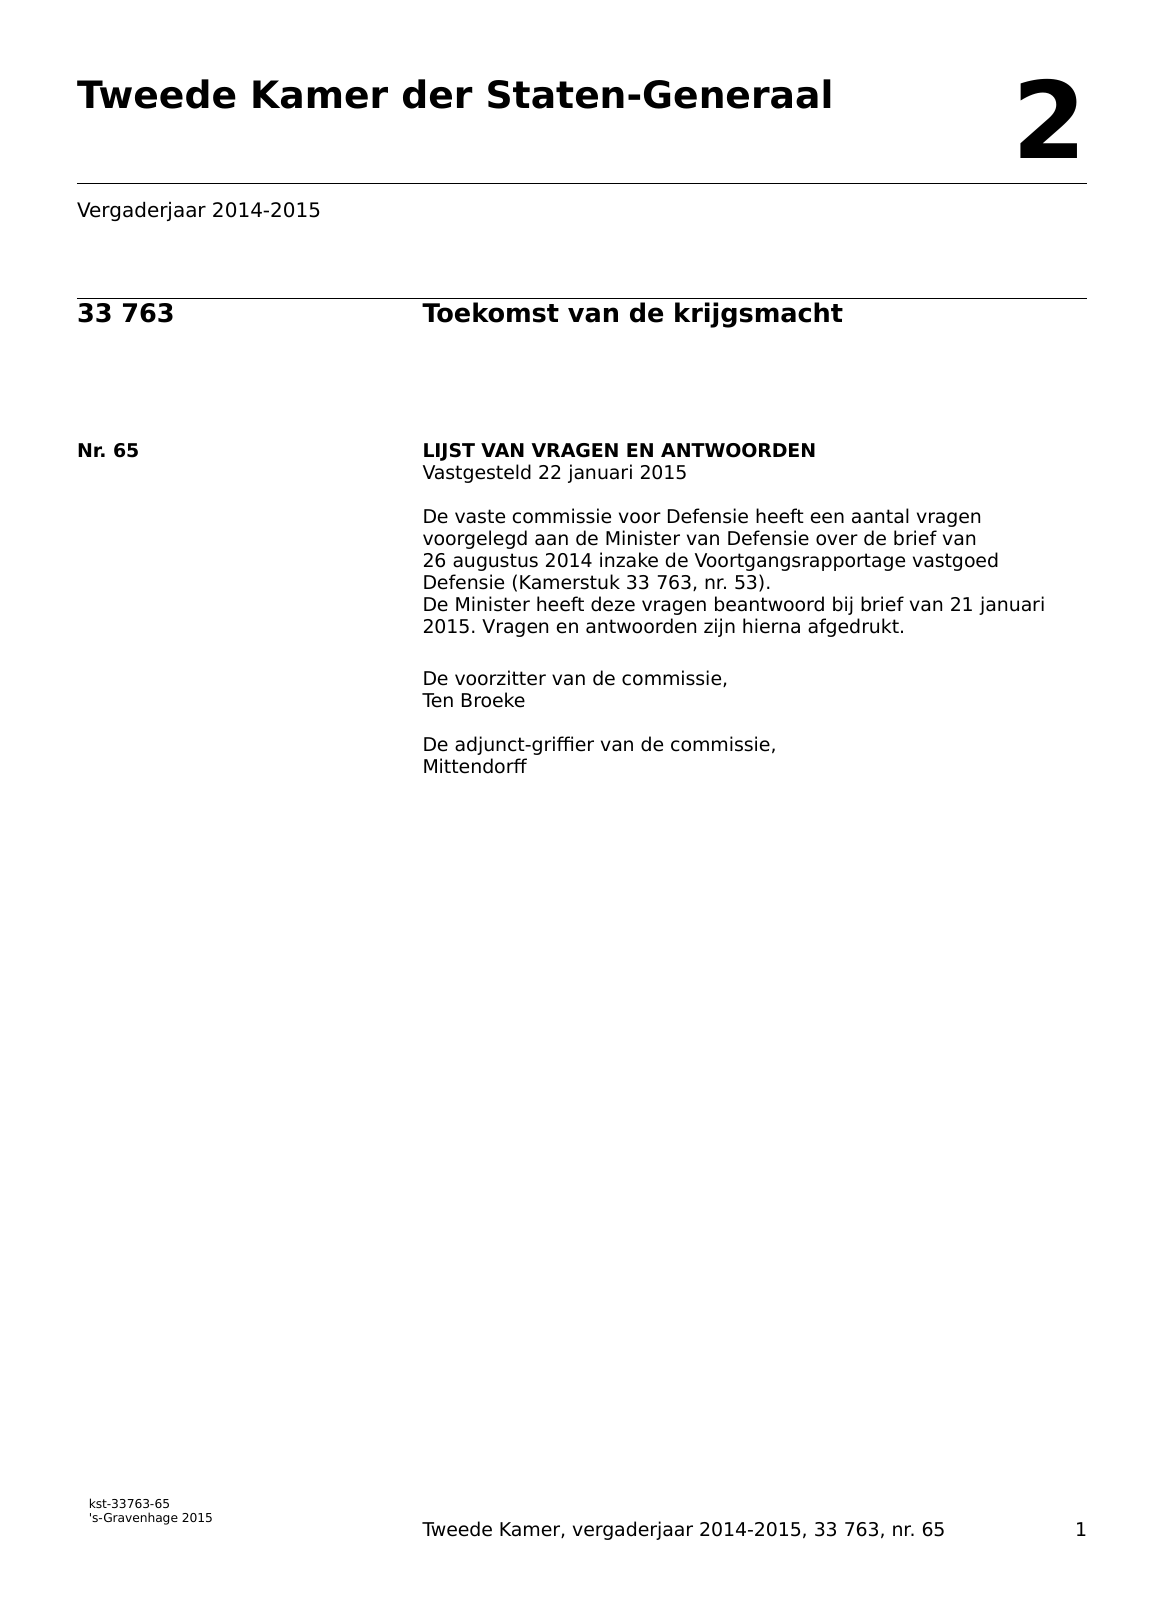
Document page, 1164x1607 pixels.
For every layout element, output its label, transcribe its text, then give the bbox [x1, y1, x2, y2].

subtitle Nr. 65 LIJST VAN VRAGEN EN ANTWOORDEN [77, 440, 1087, 462]
text Vastgesteld 22 januari 2015 [422, 462, 1087, 484]
subtitle 33 763 Toekomst van de krijgsmacht [77, 299, 1087, 329]
text kst-33763-65 [88, 1497, 323, 1511]
text De adjunct-griffier van de commissie, Mittendorff [422, 734, 1087, 778]
table_header 2 [886, 59, 1087, 183]
text 's-Gravenhage 2015 [88, 1511, 323, 1525]
text De Minister heeft deze vragen beantwoord bij brief van 21 januari 2015. Vragen en antwoorden zijn hierna afgedrukt. [422, 594, 1087, 638]
table_cell Vergaderjaar 2014-2015 [77, 184, 1087, 298]
text De voorzitter van de commissie, Ten Broeke [422, 668, 1087, 712]
table_header Tweede Kamer der Staten-Generaal [77, 59, 886, 183]
text De vaste commissie voor Defensie heeft een aantal vragen voorgelegd aan de Minister van Defensie over de brief van 26 augustus 2014 inzake de Voortgangsrapportage vastgoed Defensie (Kamerstuk 33 763, nr. 53). [422, 506, 1087, 594]
